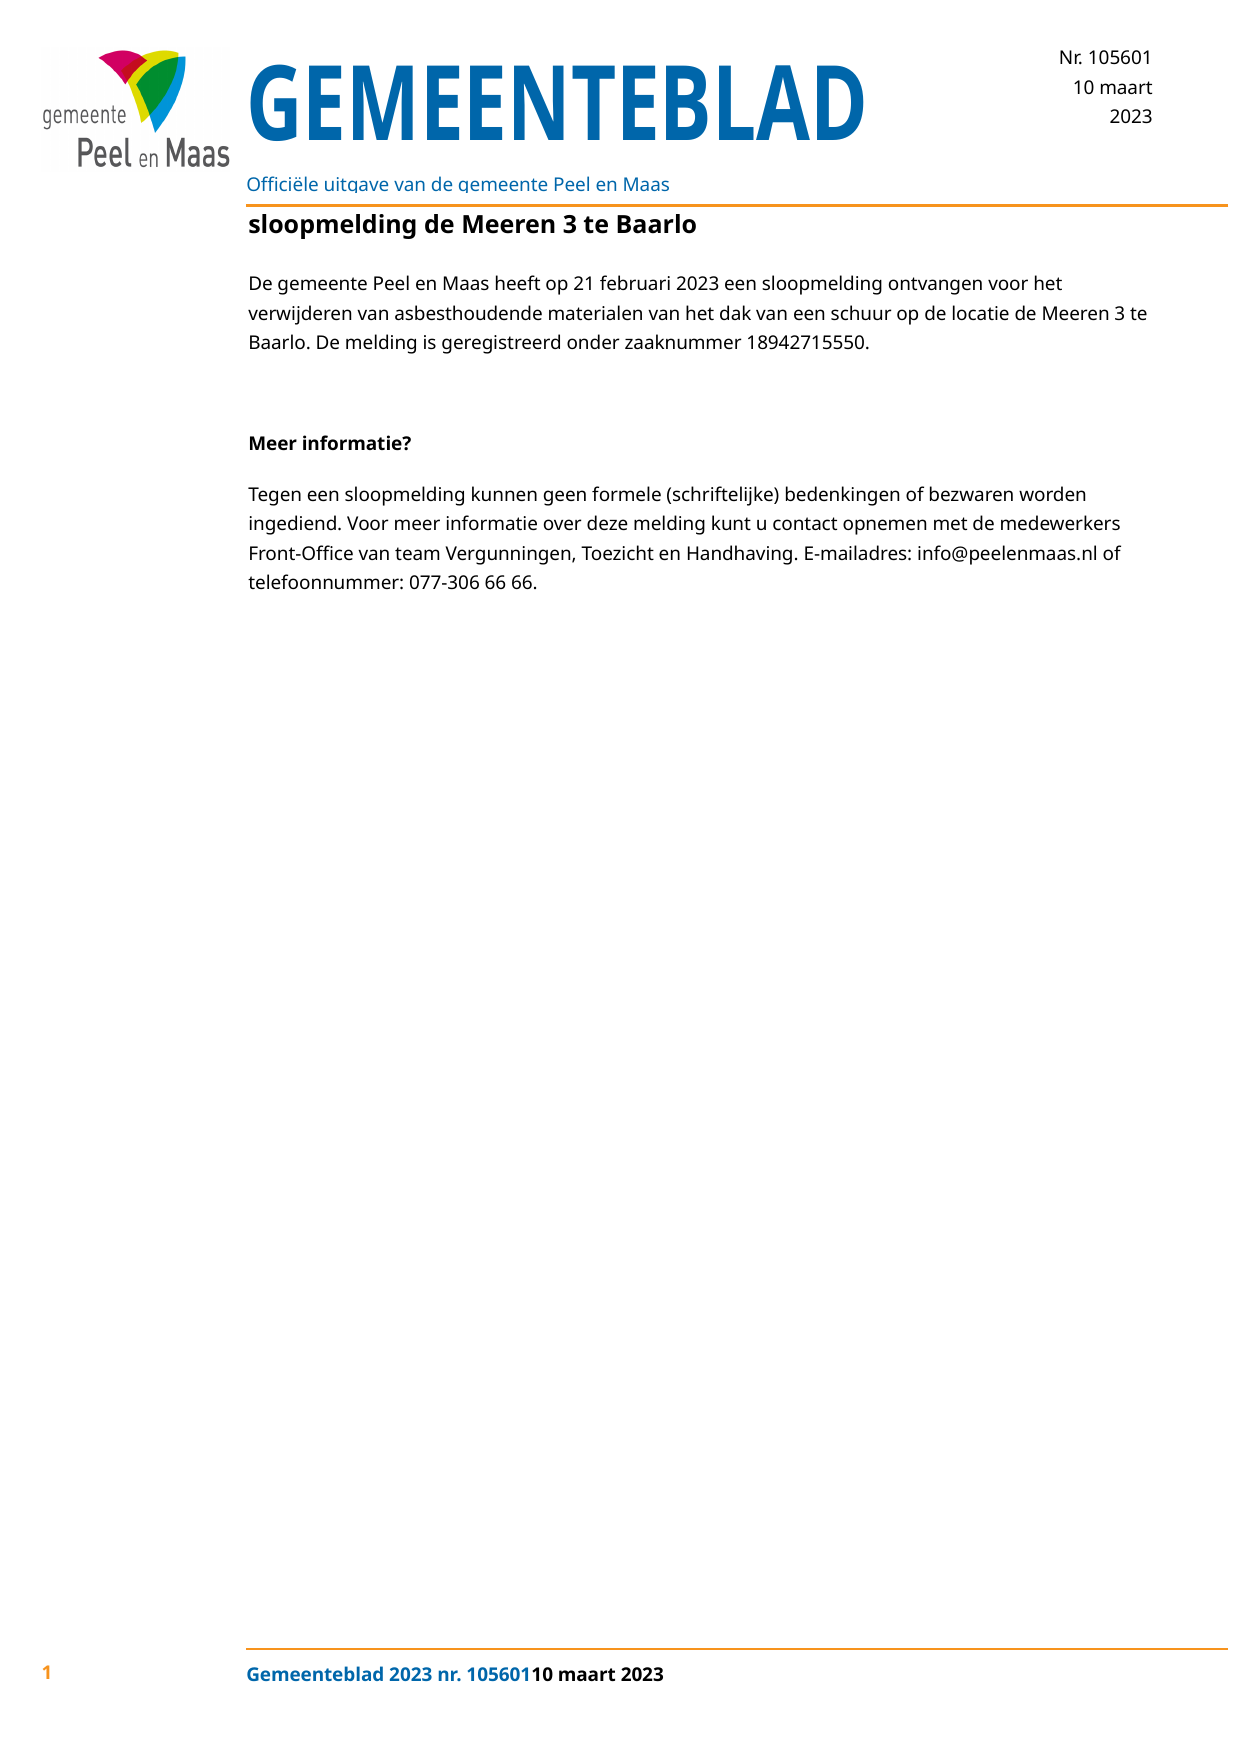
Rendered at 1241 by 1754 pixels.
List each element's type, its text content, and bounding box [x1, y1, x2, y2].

text Meer informatie? [248, 430, 1152, 456]
text De gemeente Peel en Maas heeft op 21 februari 2023 een sloopmelding ontvangen voor het verwijderen van asbesthoudende materialen van het dak van een schuur op de locatie de Meeren 3 te Baarlo. De melding is geregistreerd onder zaaknummer 18942715550. [248, 270, 1152, 355]
text sloopmelding de Meeren 3 te Baarlo [248, 207, 1152, 241]
text Tegen een sloopmelding kunnen geen formele (schriftelijke) bedenkingen of bezwaren worden ingediend. Voor meer informatie over deze melding kunt u contact opnemen met de medewerkers Front-Office van team Vergunningen, Toezicht en Handhaving. E-mailadres: info@peelenmaas.nl of telefoonnummer: 077-306 66 66. [248, 481, 1152, 595]
picture [41, 47, 231, 172]
